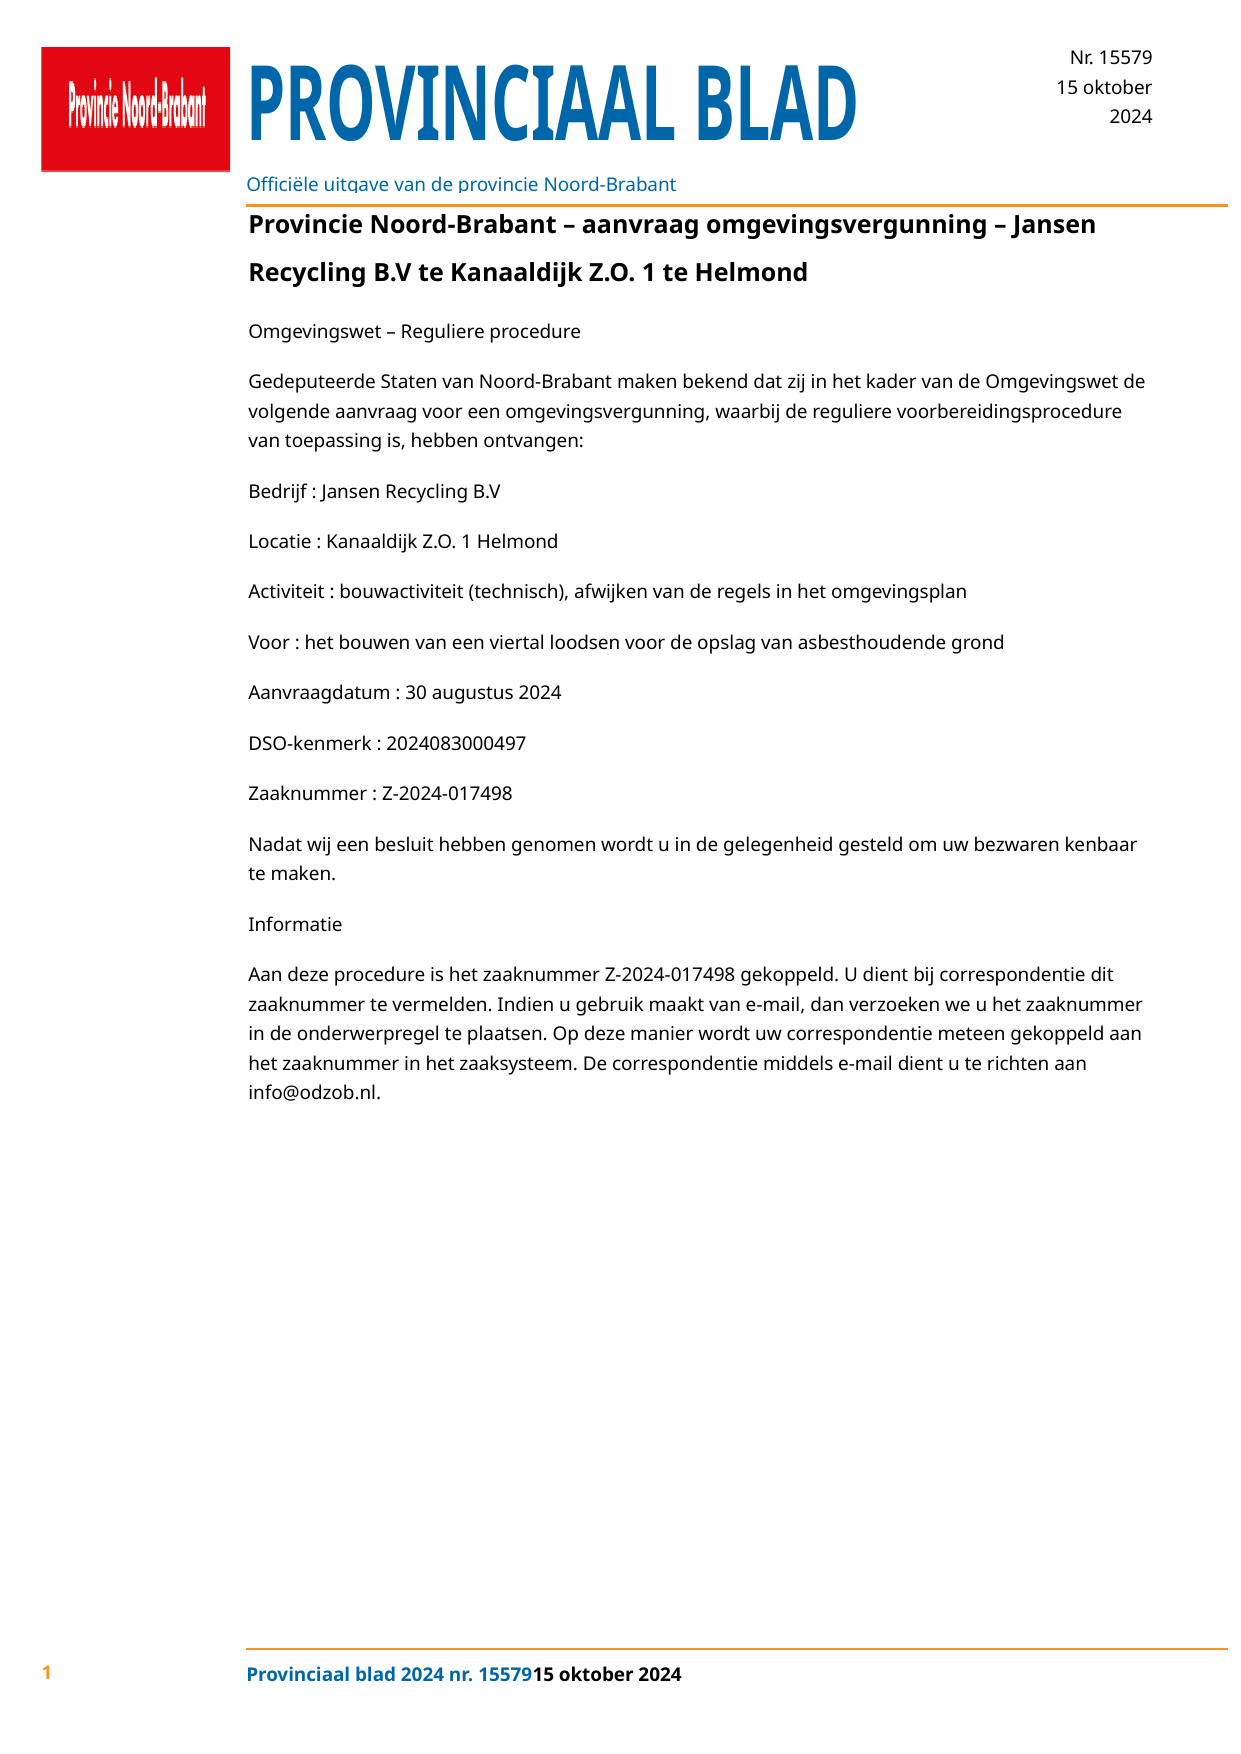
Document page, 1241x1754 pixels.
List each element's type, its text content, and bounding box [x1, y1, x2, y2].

text Locatie : Kanaaldijk Z.O. 1 Helmond [248, 528, 1152, 554]
text Aanvraagdatum : 30 augustus 2024 [248, 679, 1152, 705]
text Informatie [248, 911, 1152, 937]
text Omgevingswet – Reguliere procedure [248, 318, 1152, 344]
text Activiteit : bouwactiviteit (technisch), afwijken van de regels in het omgevingsplan [248, 579, 1152, 604]
text Nadat wij een besluit hebben genomen wordt u in de gelegenheid gesteld om uw bezwaren kenbaar te maken. [248, 831, 1152, 886]
text Aan deze procedure is het zaaknummer Z-2024-017498 gekoppeld. U dient bij correspondentie dit zaaknummer te vermelden. Indien u gebruik maakt van e-mail, dan verzoeken we u het zaaknummer in de onderwerpregel te plaatsen. Op deze manier wordt uw correspondentie meteen gekoppeld aan het zaaknummer in het zaaksysteem. De correspondentie middels e-mail dient u te richten aan info@odzob.nl. [248, 961, 1152, 1105]
text Bedrijf : Jansen Recycling B.V [248, 478, 1152, 504]
text Voor : het bouwen van een viertal loodsen voor de opslag van asbesthoudende grond [248, 629, 1152, 655]
text Provincie Noord-Brabant – aanvraag omgevingsvergunning – Jansen Recycling B.V te Kanaaldijk Z.O. 1 te Helmond [248, 207, 1152, 288]
text Zaaknummer : Z-2024-017498 [248, 780, 1152, 806]
picture [41, 47, 231, 172]
text Gedeputeerde Staten van Noord-Brabant maken bekend dat zij in het kader van de Omgevingswet de volgende aanvraag voor een omgevingsvergunning, waarbij de reguliere voorbereidingsprocedure van toepassing is, hebben ontvangen: [248, 368, 1152, 453]
text DSO-kenmerk : 2024083000497 [248, 730, 1152, 756]
